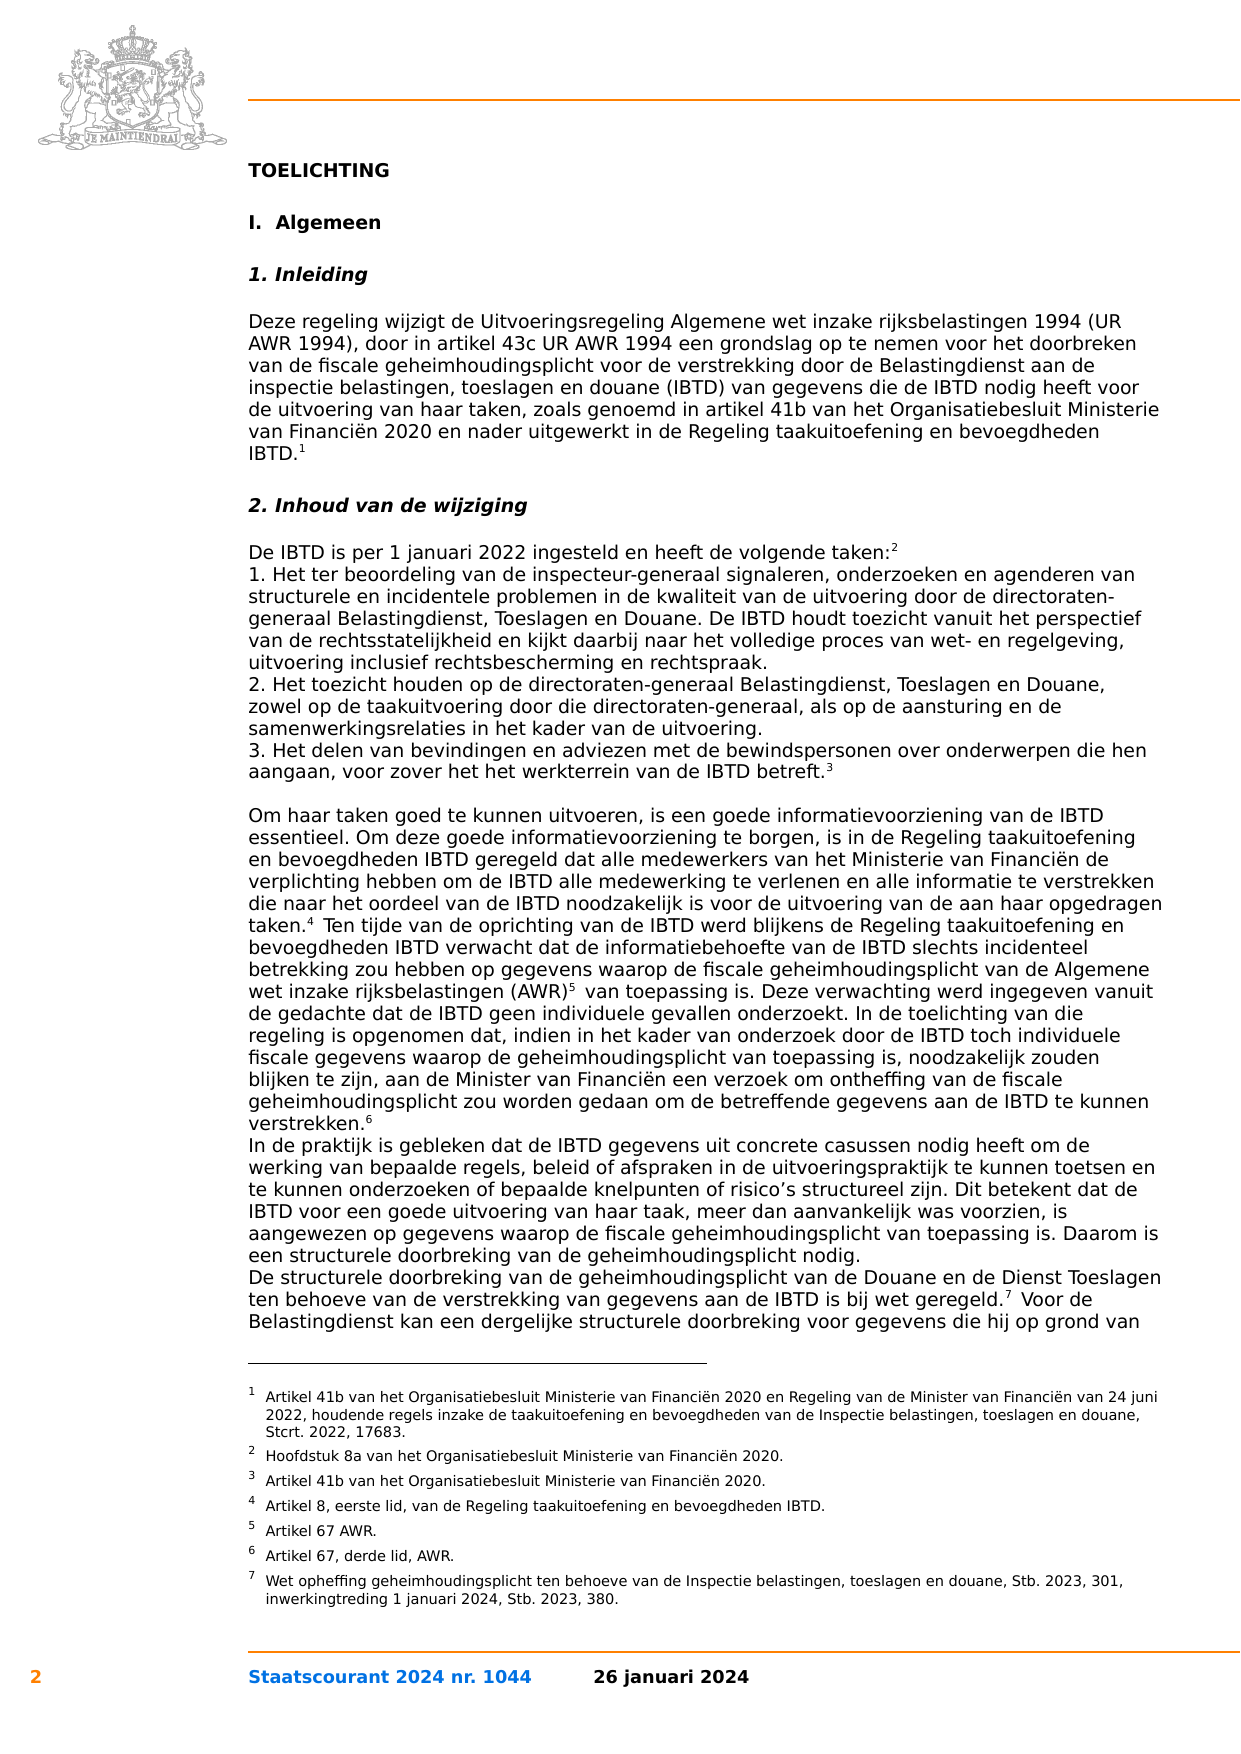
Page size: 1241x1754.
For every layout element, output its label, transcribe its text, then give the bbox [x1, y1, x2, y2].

text Artikel 67, derde lid, AWR. [248, 1544, 1163, 1566]
text Deze regeling wijzigt de Uitvoeringsregeling Algemene wet inzake rijksbelastingen 1994 (UR AWR 1994), door in artikel 43c UR AWR 1994 een grondslag op te nemen voor het doorbreken van de fiscale geheimhoudingsplicht voor de verstrekking door de Belastingdienst aan de inspectie belastingen, toeslagen en douane (IBTD) van gegevens die de IBTD nodig heeft voor de uitvoering van haar taken, zoals genoemd in artikel 41b van het Organisatiebesluit Ministerie van Financiën 2020 en nader uitgewerkt in de Regeling taakuitoefening en bevoegdheden IBTD. [248, 311, 1163, 465]
subtitle TOELICHTING [248, 160, 1163, 182]
text Artikel 8, eerste lid, van de Regeling taakuitoefening en bevoegdheden IBTD. [248, 1494, 1163, 1516]
text Hoofdstuk 8a van het Organisatiebesluit Ministerie van Financiën 2020. [248, 1444, 1163, 1466]
picture [38, 25, 227, 150]
text 1. Het ter beoordeling van de inspecteur-generaal signaleren, onderzoeken en agenderen van structurele en incidentele problemen in de kwaliteit van de uitvoering door de directoraten-generaal Belastingdienst, Toeslagen en Douane. De IBTD houdt toezicht vanuit het perspectief van de rechtsstatelijkheid en kijkt daarbij naar het volledige proces van wet- en regelgeving, uitvoering inclusief rechtsbescherming en rechtspraak. [248, 564, 1163, 673]
subtitle I. Algemeen [248, 212, 1163, 234]
text 2. Het toezicht houden op de directoraten-generaal Belastingdienst, Toeslagen en Douane, zowel op de taakuitvoering door die directoraten-generaal, als op de aansturing en de samenwerkingsrelaties in het kader van de uitvoering. [248, 673, 1163, 739]
text De structurele doorbreking van de geheimhoudingsplicht van de Douane en de Dienst Toeslagen ten behoeve van de verstrekking van gegevens aan de IBTD is bij wet geregeld. Voor de Belastingdienst kan een dergelijke structurele doorbreking voor gegevens die hij op grond van [248, 1267, 1163, 1333]
text De IBTD is per 1 januari 2022 ingesteld en heeft de volgende taken: [248, 542, 1163, 564]
subtitle 2. Inhoud van de wijziging [248, 495, 1163, 517]
text Artikel 41b van het Organisatiebesluit Ministerie van Financiën 2020. [248, 1469, 1163, 1491]
text Artikel 67 AWR. [248, 1519, 1163, 1541]
text Artikel 41b van het Organisatiebesluit Ministerie van Financiën 2020 en Regeling van de Minister van Financiën van 24 juni 2022, houdende regels inzake de taakuitoefening en bevoegdheden van de Inspectie belastingen, toeslagen en douane, Stcrt. 2022, 17683. [248, 1385, 1163, 1441]
text 3. Het delen van bevindingen en adviezen met de bewindspersonen over onderwerpen die hen aangaan, voor zover het het werkterrein van de IBTD betreft. [248, 739, 1163, 783]
text In de praktijk is gebleken dat de IBTD gegevens uit concrete casussen nodig heeft om de werking van bepaalde regels, beleid of afspraken in de uitvoeringspraktijk te kunnen toetsen en te kunnen onderzoeken of bepaalde knelpunten of risico’s structureel zijn. Dit betekent dat de IBTD voor een goede uitvoering van haar taak, meer dan aanvankelijk was voorzien, is aangewezen op gegevens waarop de fiscale geheimhoudingsplicht van toepassing is. Daarom is een structurele doorbreking van de geheimhoudingsplicht nodig. [248, 1135, 1163, 1267]
text Wet opheffing geheimhoudingsplicht ten behoeve van de Inspectie belastingen, toeslagen en douane, Stb. 2023, 301, inwerkingtreding 1 januari 2024, Stb. 2023, 380. [248, 1569, 1163, 1608]
text Om haar taken goed te kunnen uitvoeren, is een goede informatievoorziening van de IBTD essentieel. Om deze goede informatievoorziening te borgen, is in de Regeling taakuitoefening en bevoegdheden IBTD geregeld dat alle medewerkers van het Ministerie van Financiën de verplichting hebben om de IBTD alle medewerking te verlenen en alle informatie te verstrekken die naar het oordeel van de IBTD noodzakelijk is voor de uitvoering van de aan haar opgedragen taken. Ten tijde van de oprichting van de IBTD werd blijkens de Regeling taakuitoefening en bevoegdheden IBTD verwacht dat de informatiebehoefte van de IBTD slechts incidenteel betrekking zou hebben op gegevens waarop de fiscale geheimhoudingsplicht van de Algemene wet inzake rijksbelastingen (AWR) van toepassing is. Deze verwachting werd ingegeven vanuit de gedachte dat de IBTD geen individuele gevallen onderzoekt. In de toelichting van die regeling is opgenomen dat, indien in het kader van onderzoek door de IBTD toch individuele fiscale gegevens waarop de geheimhoudingsplicht van toepassing is, noodzakelijk zouden blijken te zijn, aan de Minister van Financiën een verzoek om ontheffing van de fiscale geheimhoudingsplicht zou worden gedaan om de betreffende gegevens aan de IBTD te kunnen verstrekken. [248, 805, 1163, 1135]
subtitle 1. Inleiding [248, 264, 1163, 286]
